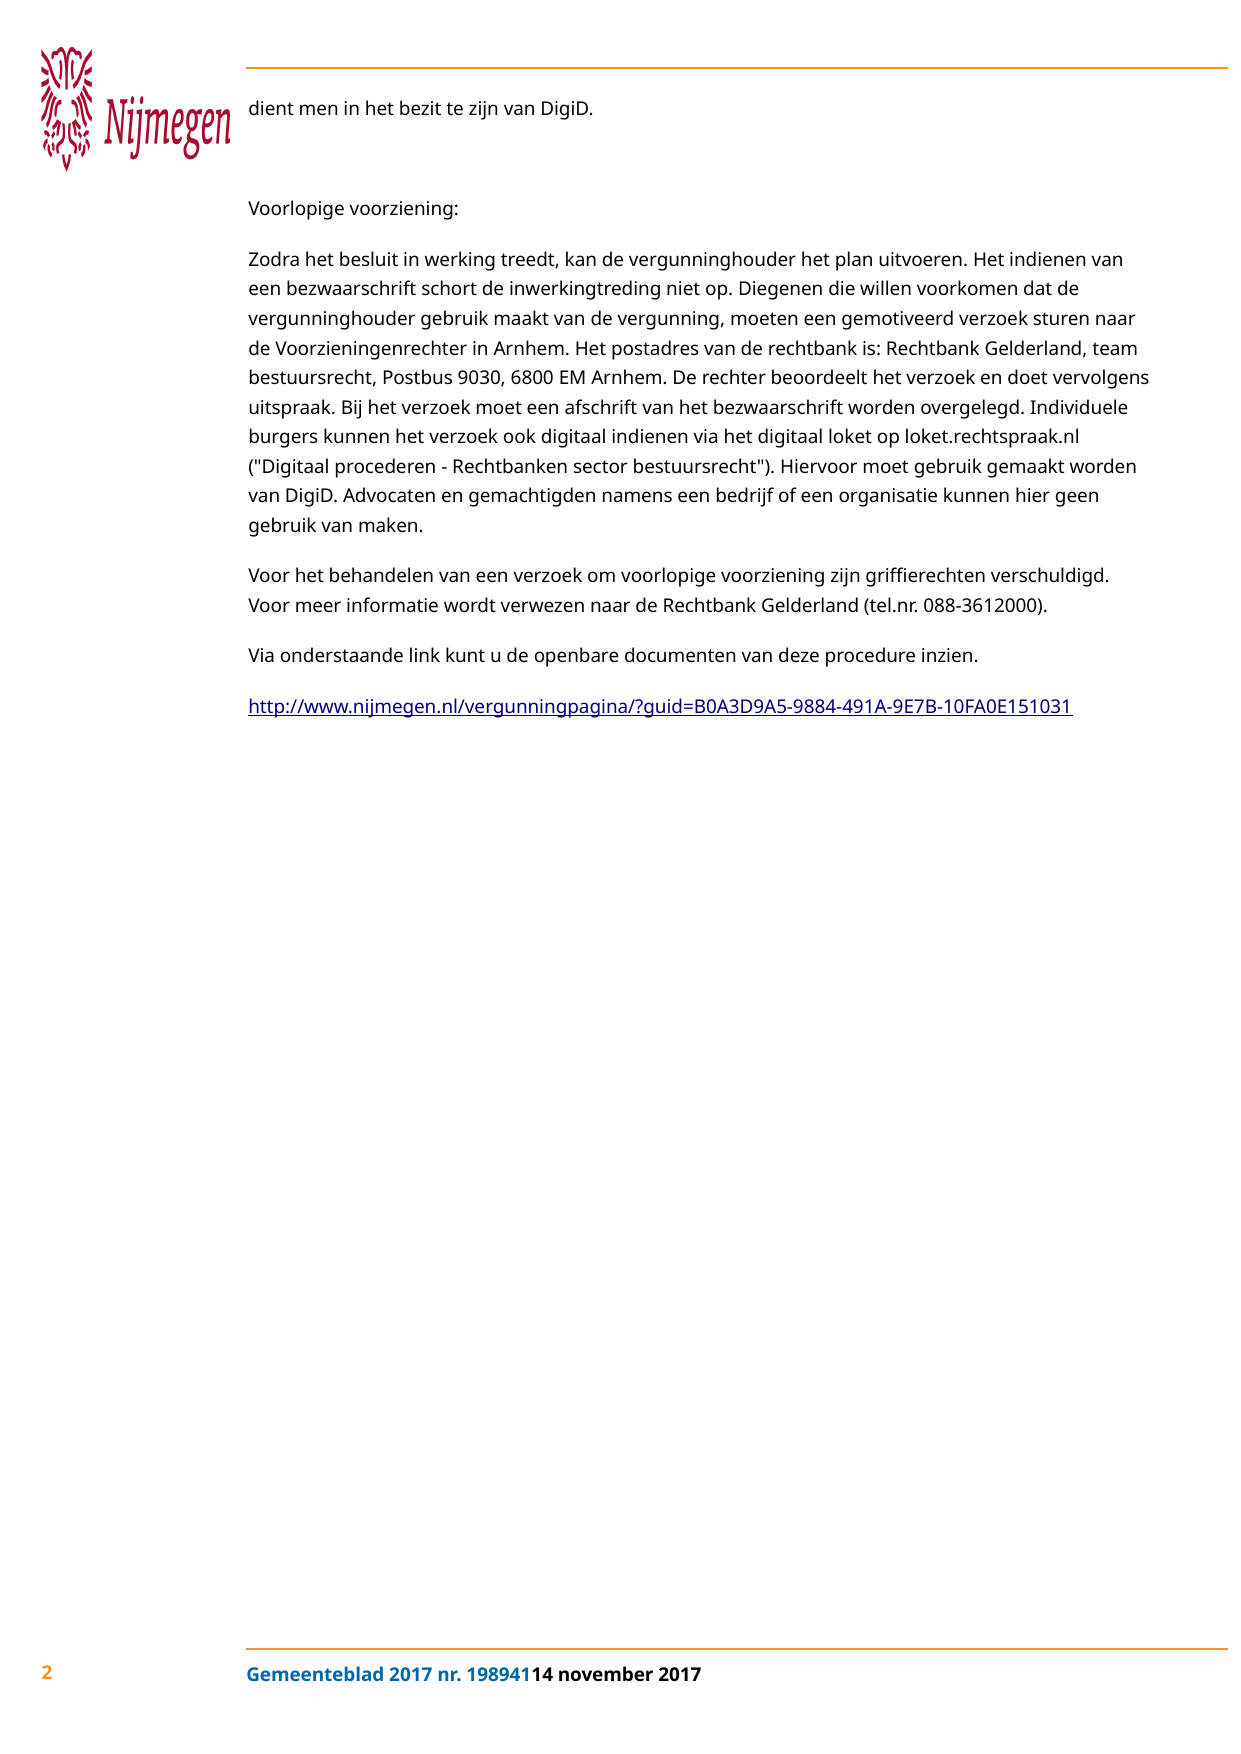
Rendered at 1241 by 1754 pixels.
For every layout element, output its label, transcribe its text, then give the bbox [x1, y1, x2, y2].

text dient men in het bezit te zijn van DigiD. [248, 95, 1152, 121]
text Via onderstaande link kunt u de openbare documenten van deze procedure inzien. [248, 643, 1152, 668]
text http://www.nijmegen.nl/vergunningpagina/?guid=B0A3D9A5-9884-491A-9E7B-10FA0E151031 [248, 693, 1152, 719]
text Zodra het besluit in werking treedt, kan de vergunninghouder het plan uitvoeren. Het indienen van een bezwaarschrift schort de inwerkingtreding niet op. Diegenen die willen voorkomen dat de vergunninghouder gebruik maakt van de vergunning, moeten een gemotiveerd verzoek sturen naar de Voorzieningenrechter in Arnhem. Het postadres van de rechtbank is: Rechtbank Gelderland, team bestuursrecht, Postbus 9030, 6800 EM Arnhem. De rechter beoordeelt het verzoek en doet vervolgens uitspraak. Bij het verzoek moet een afschrift van het bezwaarschrift worden overgelegd. Individuele burgers kunnen het verzoek ook digitaal indienen via het digitaal loket op loket.rechtspraak.nl ("Digitaal procederen - Rechtbanken sector bestuursrecht"). Hiervoor moet gebruik gemaakt worden van DigiD. Advocaten en gemachtigden namens een bedrijf of een organisatie kunnen hier geen gebruik van maken. [248, 246, 1152, 538]
text Voorlopige voorziening: [248, 196, 1152, 221]
picture [41, 47, 231, 172]
text Voor het behandelen van een verzoek om voorlopige voorziening zijn griffierechten verschuldigd. Voor meer informatie wordt verwezen naar de Rechtbank Gelderland (tel.nr. 088-3612000). [248, 563, 1152, 618]
